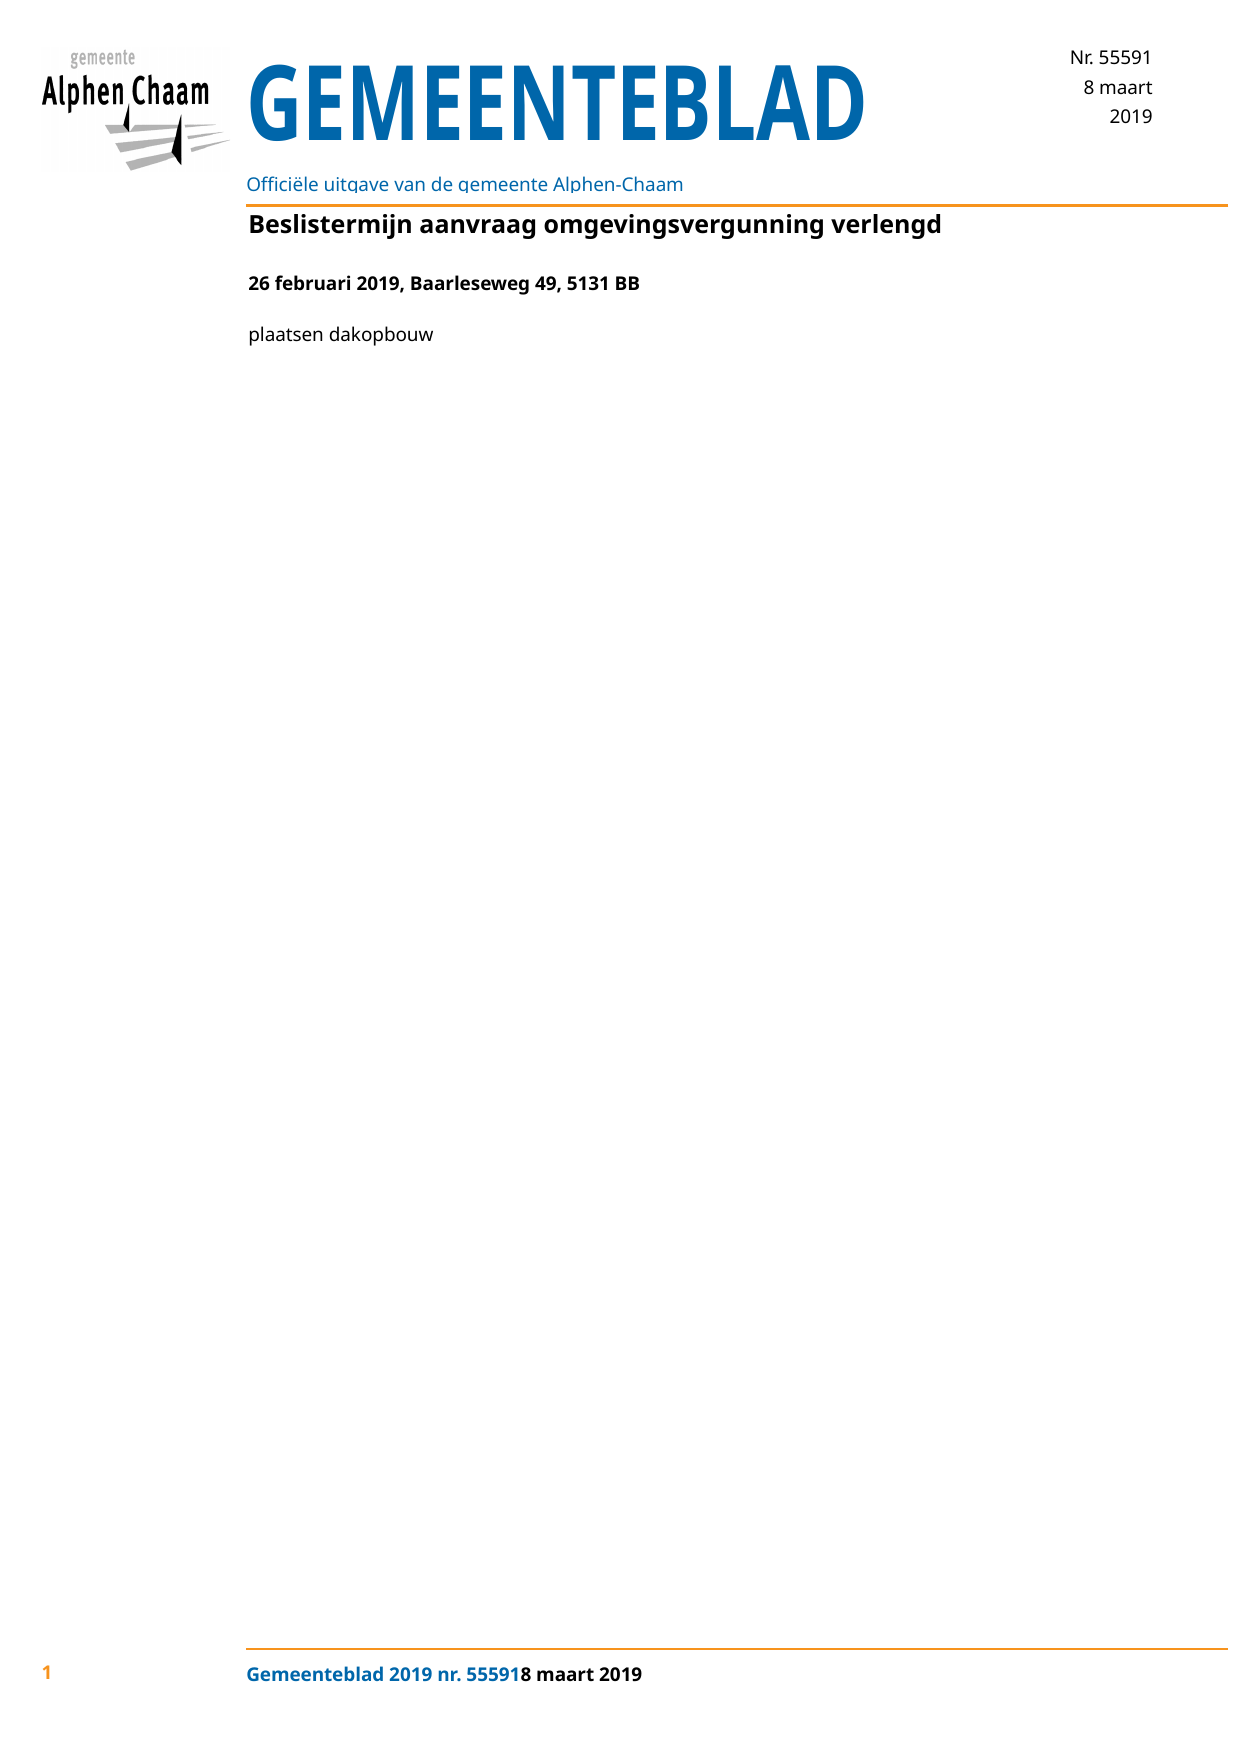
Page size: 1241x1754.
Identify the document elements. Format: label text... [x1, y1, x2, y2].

text plaatsen dakopbouw [248, 321, 1152, 346]
picture [41, 47, 231, 172]
text 26 februari 2019, Baarleseweg 49, 5131 BB [248, 270, 1152, 296]
text Beslistermijn aanvraag omgevingsvergunning verlengd [248, 207, 1152, 241]
